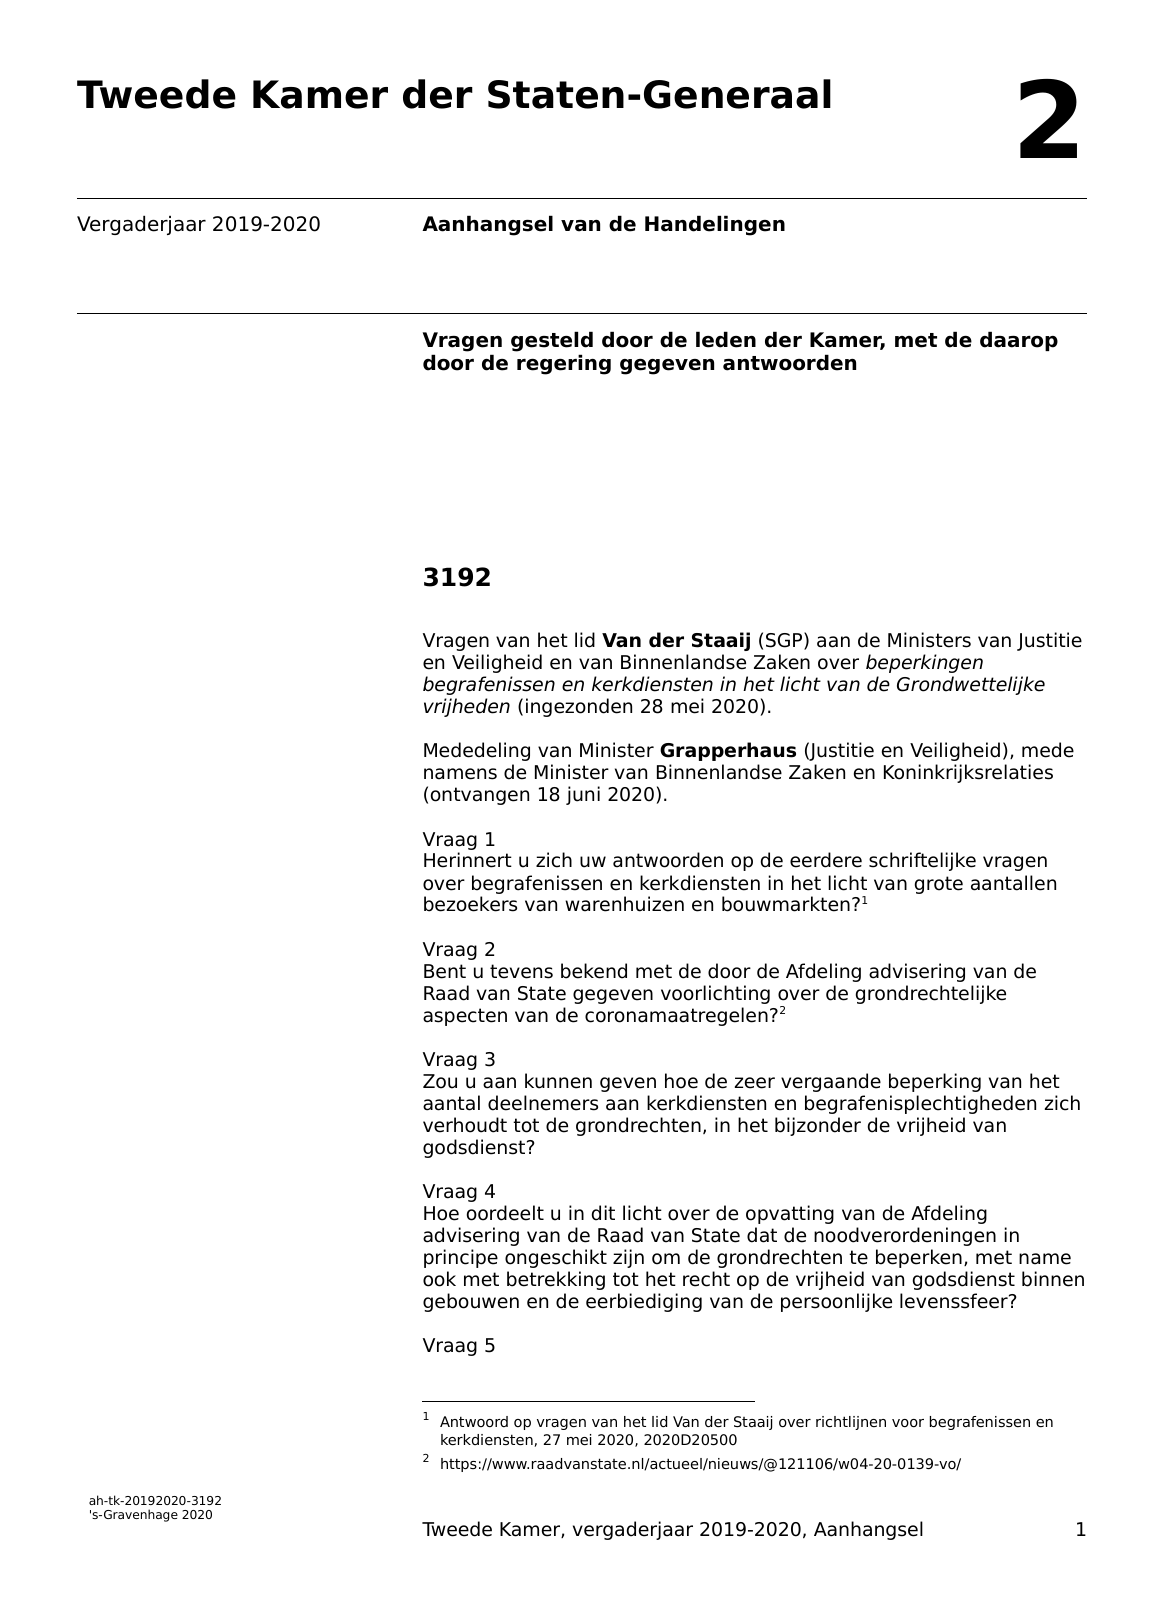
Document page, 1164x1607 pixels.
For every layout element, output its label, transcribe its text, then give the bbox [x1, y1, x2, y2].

text Zou u aan kunnen geven hoe de zeer vergaande beperking van het aantal deelnemers aan kerkdiensten en begrafenisplechtigheden zich verhoudt tot de grondrechten, in het bijzonder de vrijheid van godsdienst? [422, 1071, 1087, 1158]
table_cell Vergaderjaar 2019-2020 [77, 199, 422, 313]
text Bent u tevens bekend met de door de Afdeling advisering van de Raad van State gegeven voorlichting over de grondrechtelijke aspecten van de coronamaatregelen? [422, 961, 1087, 1026]
text 3192 [422, 563, 1087, 592]
text https://www.raadvanstate.nl/actueel/nieuws/@121106/w04-20-0139-vo/ [422, 1452, 1087, 1474]
text Antwoord op vragen van het lid Van der Staaij over richtlijnen voor begrafenissen en kerkdiensten, 27 mei 2020, 2020D20500 [422, 1410, 1087, 1449]
table_header 2 [886, 59, 1087, 198]
text Vraag 2 [422, 938, 1087, 961]
text Vraag 3 [422, 1049, 1087, 1071]
text 's-Gravenhage 2020 [88, 1508, 323, 1522]
text Vraag 5 [422, 1335, 1087, 1357]
text Hoe oordeelt u in dit licht over de opvatting van de Afdeling advisering van de Raad van State dat de noodverordeningen in principe ongeschikt zijn om de grondrechten te beperken, met name ook met betrekking tot het recht op de vrijheid van godsdienst binnen gebouwen en de eerbiediging van de persoonlijke levenssfeer? [422, 1203, 1087, 1313]
text Herinnert u zich uw antwoorden op de eerdere schriftelijke vragen over begrafenissen en kerkdiensten in het licht van grote aantallen bezoekers van warenhuizen en bouwmarkten? [422, 850, 1087, 916]
table_header Tweede Kamer der Staten-Generaal [77, 59, 886, 198]
table_cell [77, 314, 422, 375]
table_cell Aanhangsel van de Handelingen [422, 199, 1087, 313]
table_cell Vragen gesteld door de leden der Kamer, met de daarop door de regering gegeven antwoorden [422, 314, 1087, 375]
text Vraag 1 [422, 828, 1087, 850]
text ah-tk-20192020-3192 [88, 1494, 323, 1508]
text Mededeling van Minister Grapperhaus (Justitie en Veiligheid), mede namens de Minister van Binnenlandse Zaken en Koninkrijksrelaties (ontvangen 18 juni 2020). [422, 740, 1087, 806]
text Vragen van het lid Van der Staaij (SGP) aan de Ministers van Justitie en Veiligheid en van Binnenlandse Zaken over beperkingen begrafenissen en kerkdiensten in het licht van de Grondwettelijke vrijheden (ingezonden 28 mei 2020). [422, 630, 1087, 718]
text Vraag 4 [422, 1181, 1087, 1203]
